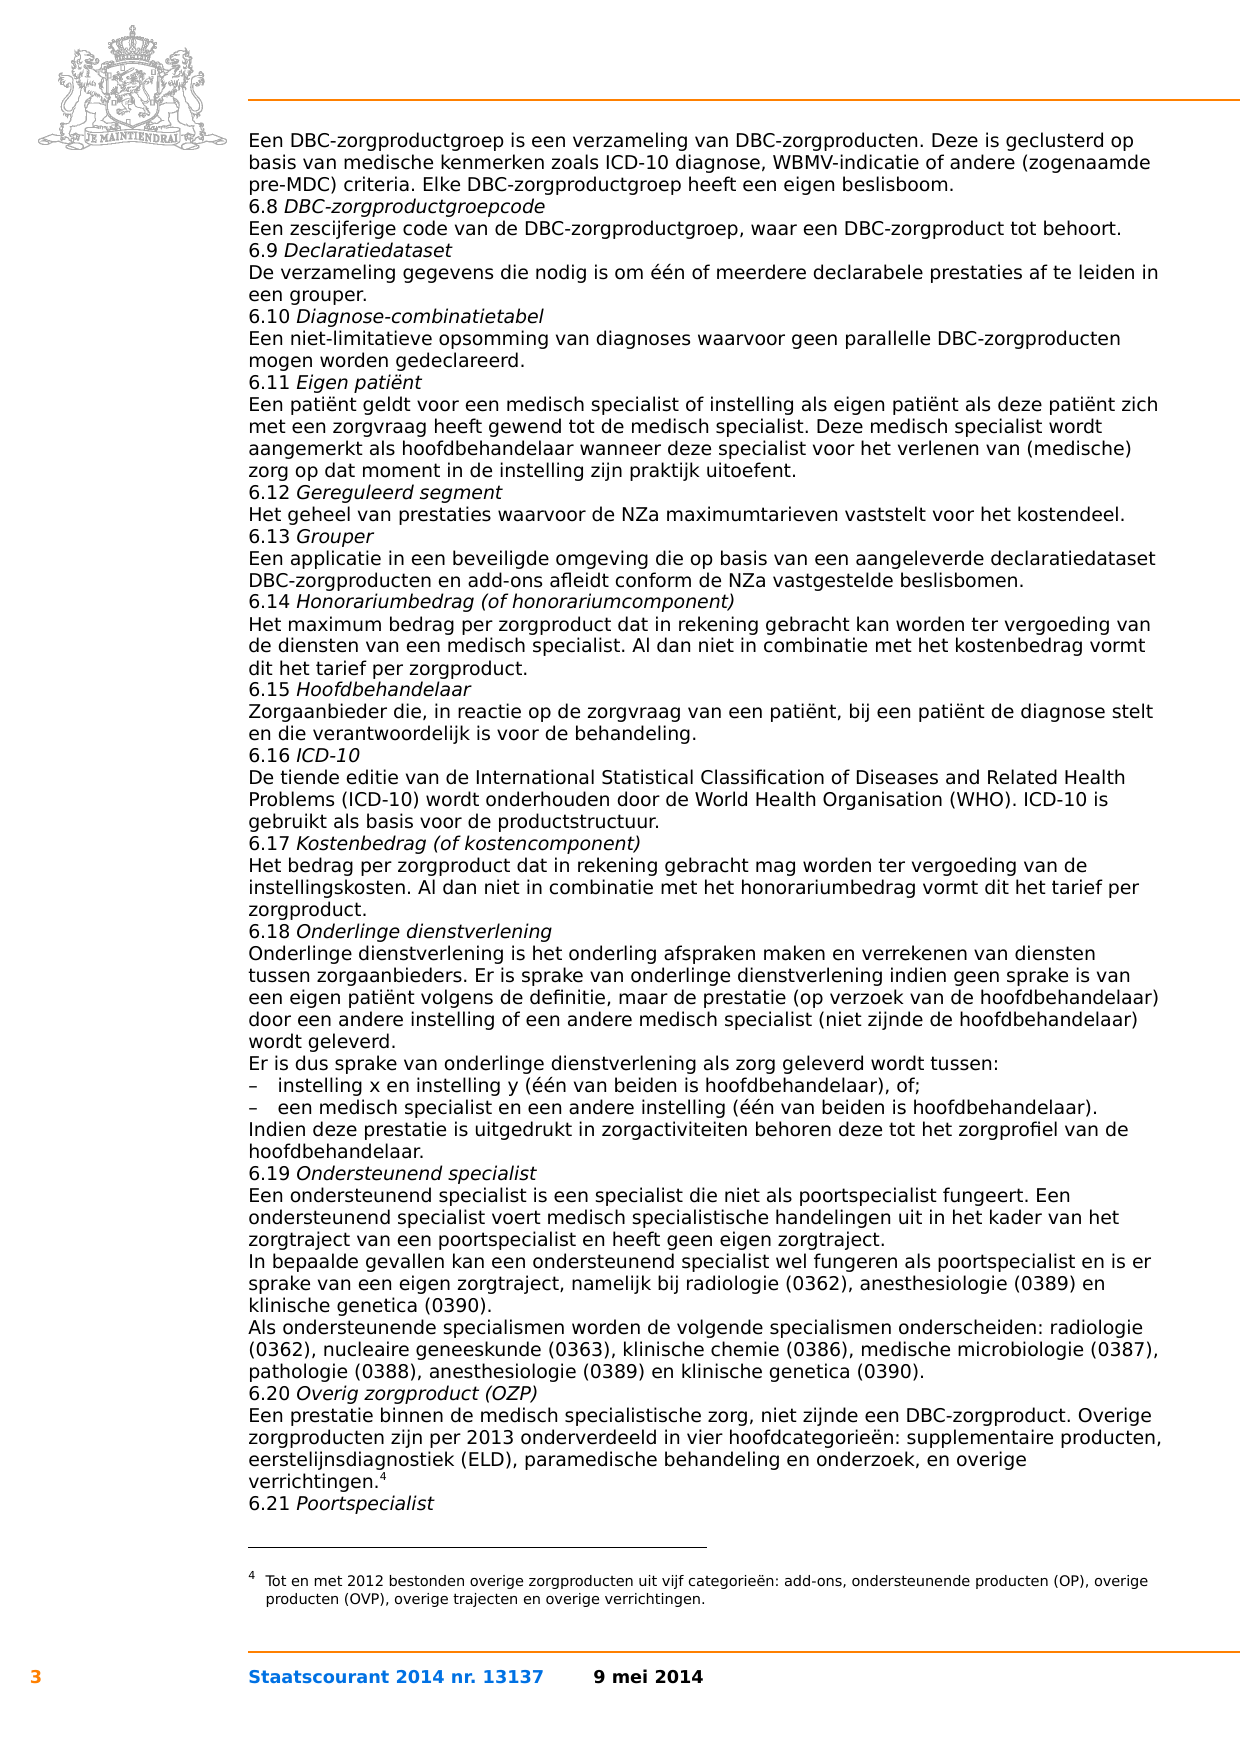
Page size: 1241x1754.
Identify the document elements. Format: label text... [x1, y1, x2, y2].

text Het geheel van prestaties waarvoor de NZa maximumtarieven vaststelt voor het kostendeel. [248, 503, 1163, 526]
text Onderlinge dienstverlening is het onderling afspraken maken en verrekenen van diensten tussen zorgaanbieders. Er is sprake van onderlinge dienstverlening indien geen sprake is van een eigen patiënt volgens de definitie, maar de prestatie (op verzoek van de hoofdbehandelaar) door een andere instelling of een andere medisch specialist (niet zijnde de hoofdbehandelaar) wordt geleverd. [248, 943, 1163, 1053]
text 6.12 Gereguleerd segment [248, 482, 1163, 503]
text 6.19 Ondersteunend specialist [248, 1163, 1163, 1185]
text Als ondersteunende specialismen worden de volgende specialismen onderscheiden: radiologie (0362), nucleaire geneeskunde (0363), klinische chemie (0386), medische microbiologie (0387), pathologie (0388), anesthesiologie (0389) en klinische genetica (0390). [248, 1317, 1163, 1383]
text Een zescijferige code van de DBC-zorgproductgroep, waar een DBC-zorgproduct tot behoort. [248, 218, 1163, 240]
text 6.16 ICD-10 [248, 745, 1163, 767]
text 6.17 Kostenbedrag (of kostencomponent) [248, 833, 1163, 855]
text – een medisch specialist en een andere instelling (één van beiden is hoofdbehandelaar). [248, 1097, 1163, 1119]
text 6.18 Onderlinge dienstverlening [248, 921, 1163, 943]
text Een patiënt geldt voor een medisch specialist of instelling als eigen patiënt als deze patiënt zich met een zorgvraag heeft gewend tot de medisch specialist. Deze medisch specialist wordt aangemerkt als hoofdbehandelaar wanneer deze specialist voor het verlenen van (medische) zorg op dat moment in de instelling zijn praktijk uitoefent. [248, 394, 1163, 482]
text 6.13 Grouper [248, 526, 1163, 547]
text Een niet-limitatieve opsomming van diagnoses waarvoor geen parallelle DBC-zorgproducten mogen worden gedeclareerd. [248, 328, 1163, 372]
text Een prestatie binnen de medisch specialistische zorg, niet zijnde een DBC-zorgproduct. Overige zorgproducten zijn per 2013 onderverdeeld in vier hoofdcategorieën: supplementaire producten, eerstelijnsdiagnostiek (ELD), paramedische behandeling en onderzoek, en overige verrichtingen. [248, 1405, 1163, 1493]
text Indien deze prestatie is uitgedrukt in zorgactiviteiten behoren deze tot het zorgprofiel van de hoofdbehandelaar. [248, 1119, 1163, 1163]
text 6.15 Hoofdbehandelaar [248, 679, 1163, 701]
text 6.10 Diagnose-combinatietabel [248, 306, 1163, 328]
text Er is dus sprake van onderlinge dienstverlening als zorg geleverd wordt tussen: [248, 1053, 1163, 1075]
text – instelling x en instelling y (één van beiden is hoofdbehandelaar), of; [248, 1075, 1163, 1097]
text 6.21 Poortspecialist [248, 1493, 1163, 1514]
text Het maximum bedrag per zorgproduct dat in rekening gebracht kan worden ter vergoeding van de diensten van een medisch specialist. Al dan niet in combinatie met het kostenbedrag vormt dit het tarief per zorgproduct. [248, 613, 1163, 679]
text Het bedrag per zorgproduct dat in rekening gebracht mag worden ter vergoeding van de instellingskosten. Al dan niet in combinatie met het honorariumbedrag vormt dit het tarief per zorgproduct. [248, 855, 1163, 921]
text Een ondersteunend specialist is een specialist die niet als poortspecialist fungeert. Een ondersteunend specialist voert medisch specialistische handelingen uit in het kader van het zorgtraject van een poortspecialist en heeft geen eigen zorgtraject. [248, 1185, 1163, 1251]
text De verzameling gegevens die nodig is om één of meerdere declarabele prestaties af te leiden in een grouper. [248, 262, 1163, 306]
text 6.9 Declaratiedataset [248, 240, 1163, 262]
text 6.8 DBC-zorgproductgroepcode [248, 196, 1163, 218]
text Zorgaanbieder die, in reactie op de zorgvraag van een patiënt, bij een patiënt de diagnose stelt en die verantwoordelijk is voor de behandeling. [248, 701, 1163, 745]
text De tiende editie van de International Statistical Classification of Diseases and Related Health Problems (ICD-10) wordt onderhouden door de World Health Organisation (WHO). ICD-10 is gebruikt als basis voor de productstructuur. [248, 767, 1163, 833]
picture [38, 25, 227, 150]
text In bepaalde gevallen kan een ondersteunend specialist wel fungeren als poortspecialist en is er sprake van een eigen zorgtraject, namelijk bij radiologie (0362), anesthesiologie (0389) en klinische genetica (0390). [248, 1251, 1163, 1317]
text Een applicatie in een beveiligde omgeving die op basis van een aangeleverde declaratiedataset DBC-zorgproducten en add-ons afleidt conform de NZa vastgestelde beslisbomen. [248, 547, 1163, 591]
text 6.14 Honorariumbedrag (of honorariumcomponent) [248, 591, 1163, 613]
text Tot en met 2012 bestonden overige zorgproducten uit vijf categorieën: add-ons, ondersteunende producten (OP), overige producten (OVP), overige trajecten en overige verrichtingen. [248, 1569, 1163, 1608]
text Een DBC-zorgproductgroep is een verzameling van DBC-zorgproducten. Deze is geclusterd op basis van medische kenmerken zoals ICD-10 diagnose, WBMV-indicatie of andere (zogenaamde pre-MDC) criteria. Elke DBC-zorgproductgroep heeft een eigen beslisboom. [248, 130, 1163, 196]
text 6.11 Eigen patiënt [248, 372, 1163, 394]
text 6.20 Overig zorgproduct (OZP) [248, 1383, 1163, 1405]
